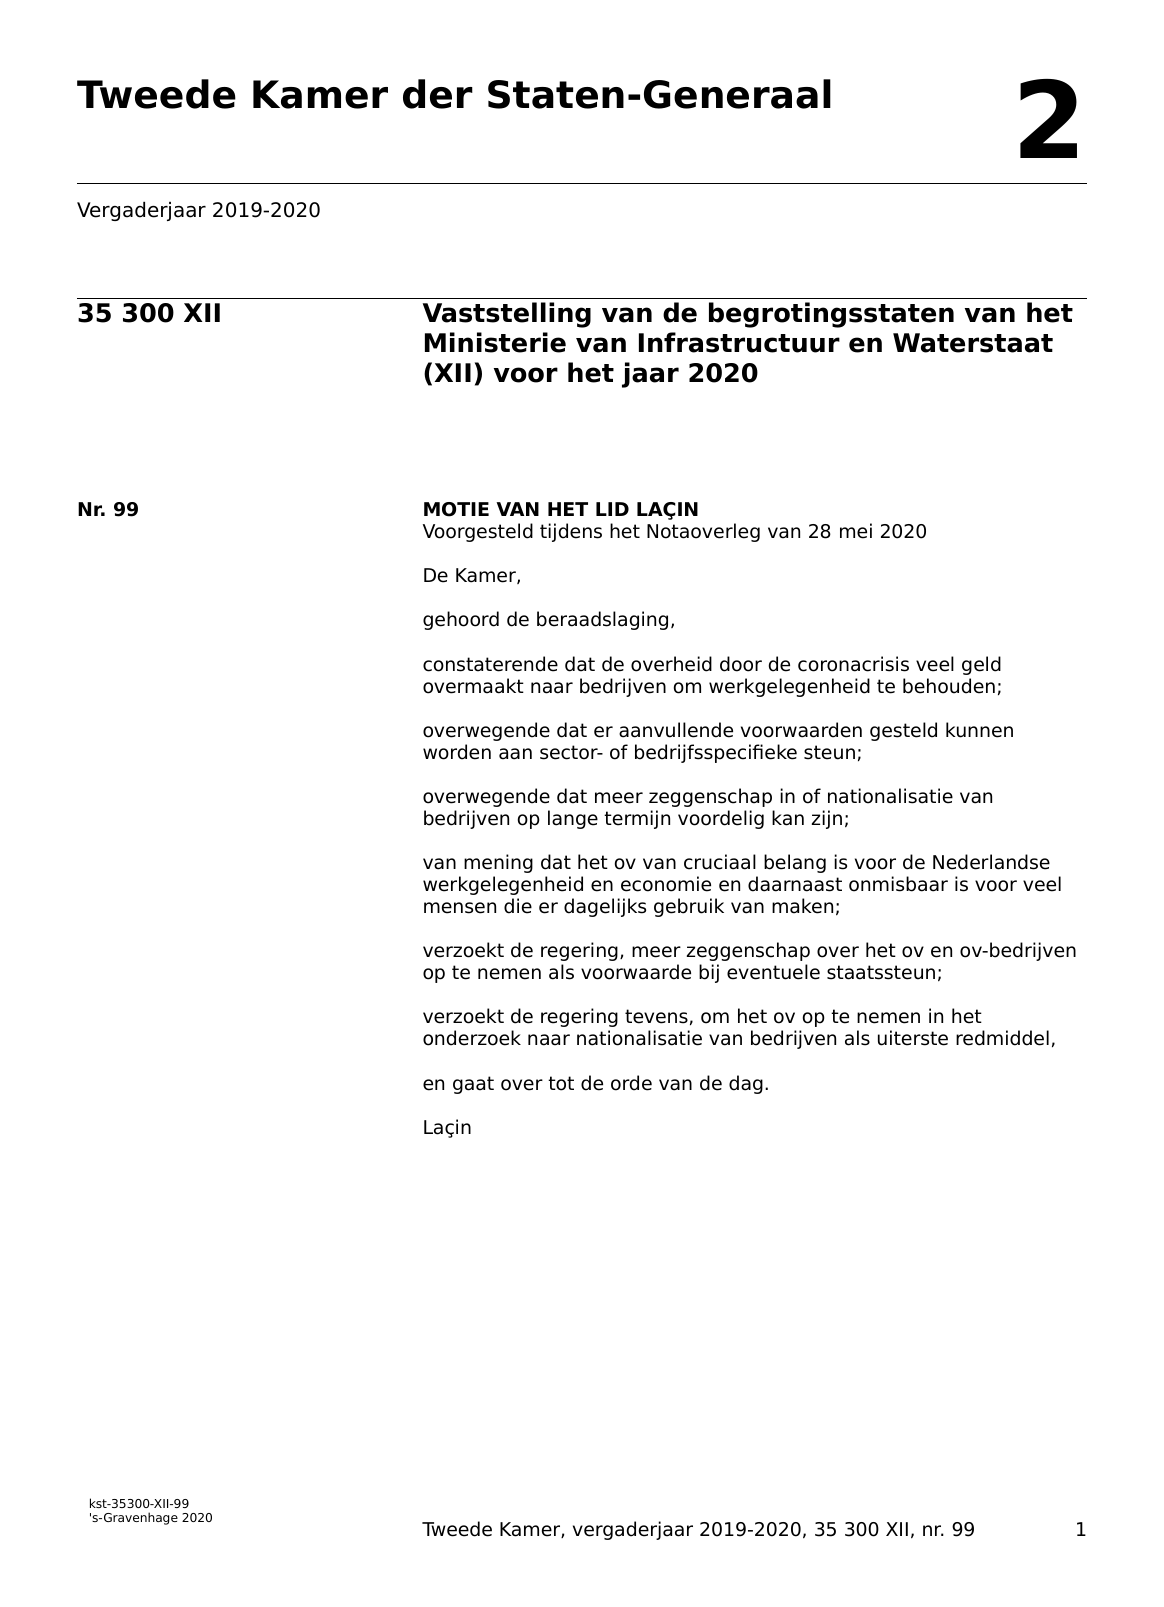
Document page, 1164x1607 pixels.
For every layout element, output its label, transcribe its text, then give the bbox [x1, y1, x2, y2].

subtitle 35 300 XII Vaststelling van de begrotingsstaten van het Ministerie van Infrastructuur en Waterstaat (XII) voor het jaar 2020 [77, 299, 1087, 388]
subtitle Nr. 99 MOTIE VAN HET LID LAÇIN [77, 499, 1087, 521]
text 's-Gravenhage 2020 [88, 1511, 323, 1525]
text Laçin [422, 1117, 1087, 1138]
text en gaat over tot de orde van de dag. [422, 1072, 1087, 1094]
text van mening dat het ov van cruciaal belang is voor de Nederlandse werkgelegenheid en economie en daarnaast onmisbaar is voor veel mensen die er dagelijks gebruik van maken; [422, 852, 1087, 918]
text constaterende dat de overheid door de coronacrisis veel geld overmaakt naar bedrijven om werkgelegenheid te behouden; [422, 653, 1087, 697]
text verzoekt de regering, meer zeggenschap over het ov en ov-bedrijven op te nemen als voorwaarde bij eventuele staatssteun; [422, 940, 1087, 984]
text overwegende dat meer zeggenschap in of nationalisatie van bedrijven op lange termijn voordelig kan zijn; [422, 786, 1087, 830]
text De Kamer, [422, 565, 1087, 587]
text Voorgesteld tijdens het Notaoverleg van 28 mei 2020 [422, 521, 1087, 543]
text overwegende dat er aanvullende voorwaarden gesteld kunnen worden aan sector- of bedrijfsspecifieke steun; [422, 720, 1087, 764]
text verzoekt de regering tevens, om het ov op te nemen in het onderzoek naar nationalisatie van bedrijven als uiterste redmiddel, [422, 1006, 1087, 1050]
table_header 2 [886, 59, 1087, 183]
text gehoord de beraadslaging, [422, 609, 1087, 631]
table_header Tweede Kamer der Staten-Generaal [77, 59, 886, 183]
text kst-35300-XII-99 [88, 1497, 323, 1511]
table_cell Vergaderjaar 2019-2020 [77, 184, 1087, 298]
